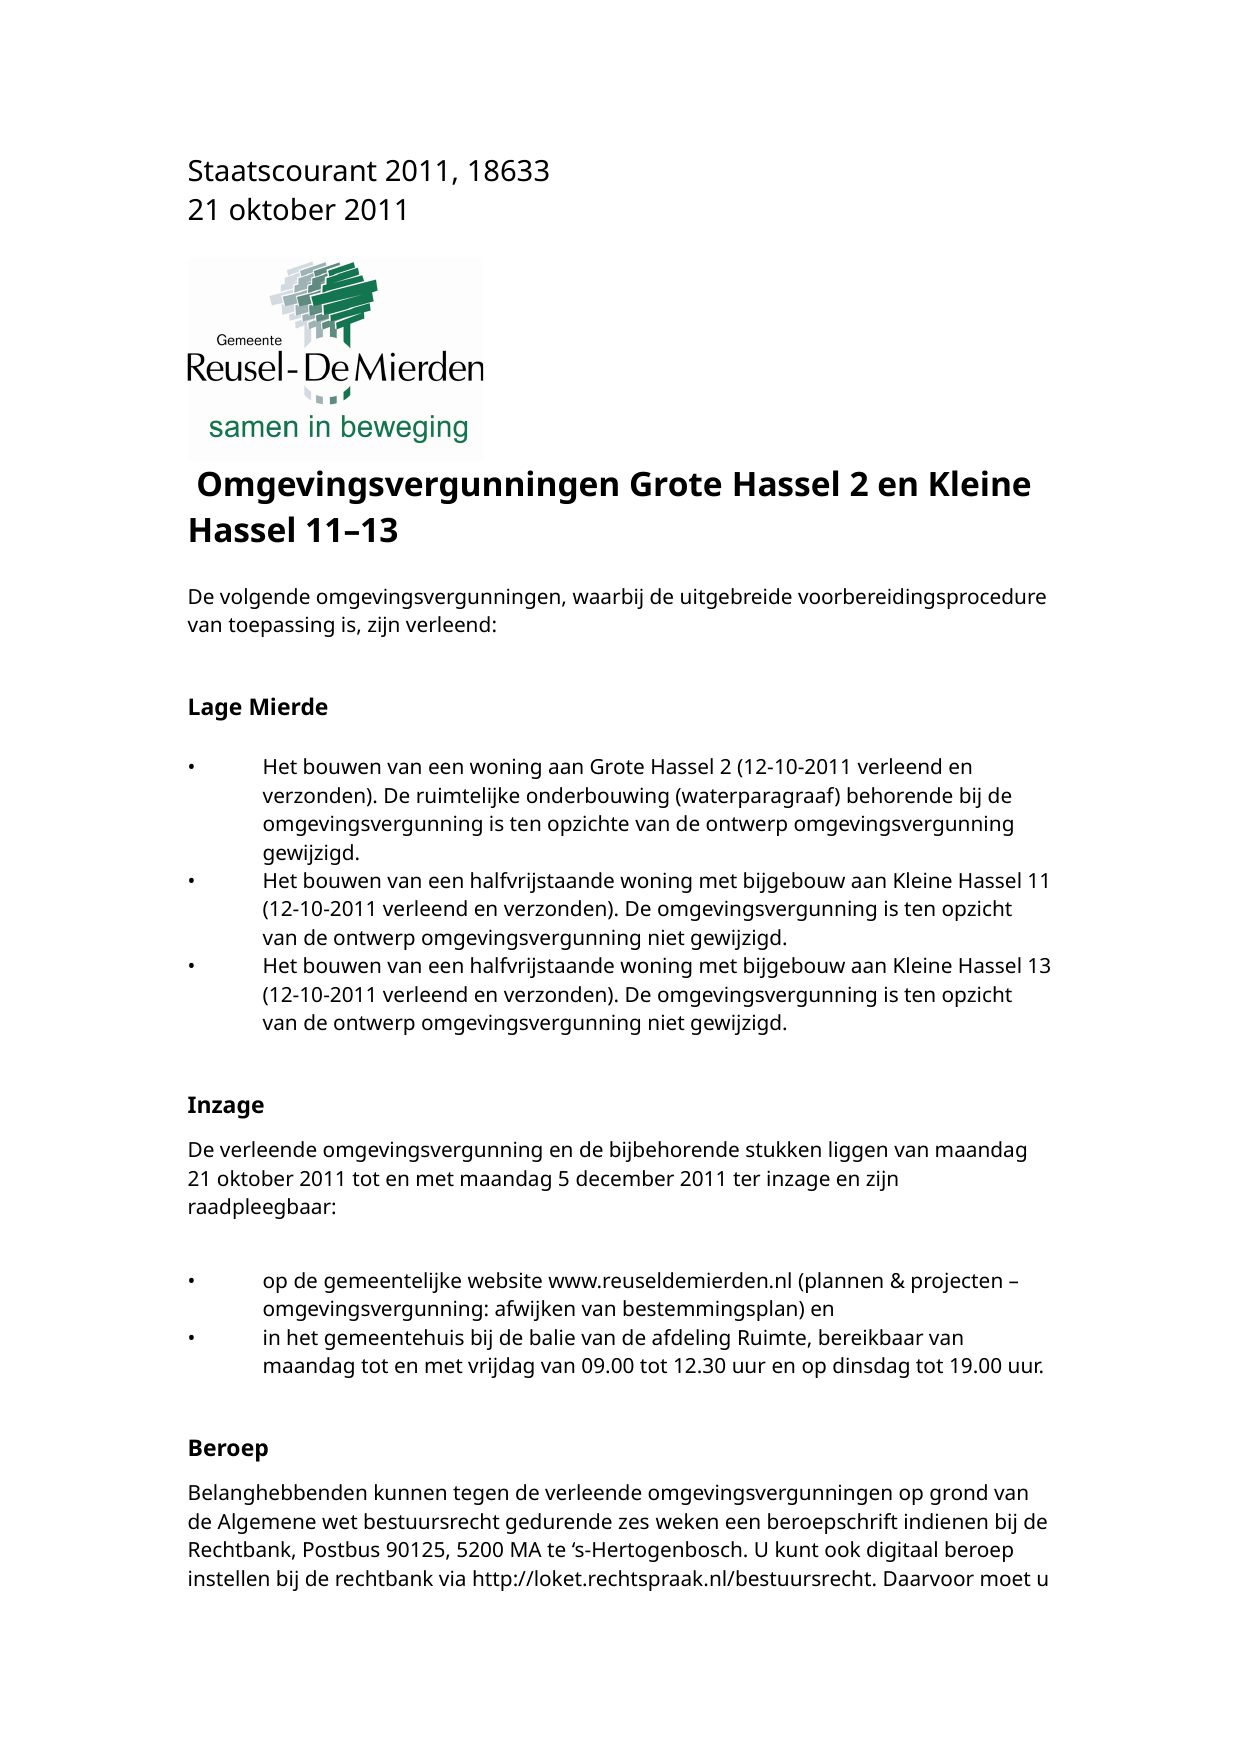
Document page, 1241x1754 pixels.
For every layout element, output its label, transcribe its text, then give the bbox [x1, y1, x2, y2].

list Het bouwen van een halfvrijstaande woning met bijgebouw aan Kleine Hassel 11 (12-10-2011 verleend en verzonden). De omgevingsvergunning is ten opzicht van de ontwerp omgevingsvergunning niet gewijzigd. [187, 866, 1053, 951]
list op de gemeentelijke website www.reuseldemierden.nl (plannen & projecten – omgevingsvergunning: afwijken van bestemmingsplan) en [187, 1266, 1053, 1323]
list Het bouwen van een woning aan Grote Hassel 2 (12-10-2011 verleend en verzonden). De ruimtelijke onderbouwing (waterparagraaf) behorende bij de omgevingsvergunning is ten opzichte van de ontwerp omgevingsvergunning gewijzigd. [187, 752, 1053, 866]
list in het gemeentehuis bij de balie van de afdeling Ruimte, bereikbaar van maandag tot en met vrijdag van 09.00 tot 12.30 uur en op dinsdag tot 19.00 uur. [187, 1323, 1053, 1379]
text 21 oktober 2011 [187, 190, 1053, 229]
list Het bouwen van een halfvrijstaande woning met bijgebouw aan Kleine Hassel 13 (12-10-2011 verleend en verzonden). De omgevingsvergunning is ten opzicht van de ontwerp omgevingsvergunning niet gewijzigd. [187, 951, 1053, 1037]
subtitle Omgevingsvergunningen Grote Hassel 2 en Kleine Hassel 11–13 [187, 271, 1053, 552]
text Belanghebbenden kunnen tegen de verleende omgevingsvergunningen op grond van de Algemene wet bestuursrecht gedurende zes weken een beroepschrift indienen bij de Rechtbank, Postbus 90125, 5200 MA te ‘s-Hertogenbosch. U kunt ook digitaal beroep instellen bij de rechtbank via http://loket.rechtspraak.nl/bestuursrecht. Daarvoor moet u [187, 1478, 1053, 1592]
text De volgende omgevingsvergunningen, waarbij de uitgebreide voorbereidingsprocedure van toepassing is, zijn verleend: [187, 582, 1053, 639]
picture [187, 258, 484, 461]
subtitle Beroep [187, 1432, 1053, 1463]
text De verleende omgevingsvergunning en de bijbehorende stukken liggen van maandag 21 oktober 2011 tot en met maandag 5 december 2011 ter inzage en zijn raadpleegbaar: [187, 1136, 1053, 1221]
subtitle Lage Mierde [187, 691, 1053, 722]
subtitle Inzage [187, 1089, 1053, 1121]
text Staatscourant 2011, 18633 [187, 150, 1053, 190]
